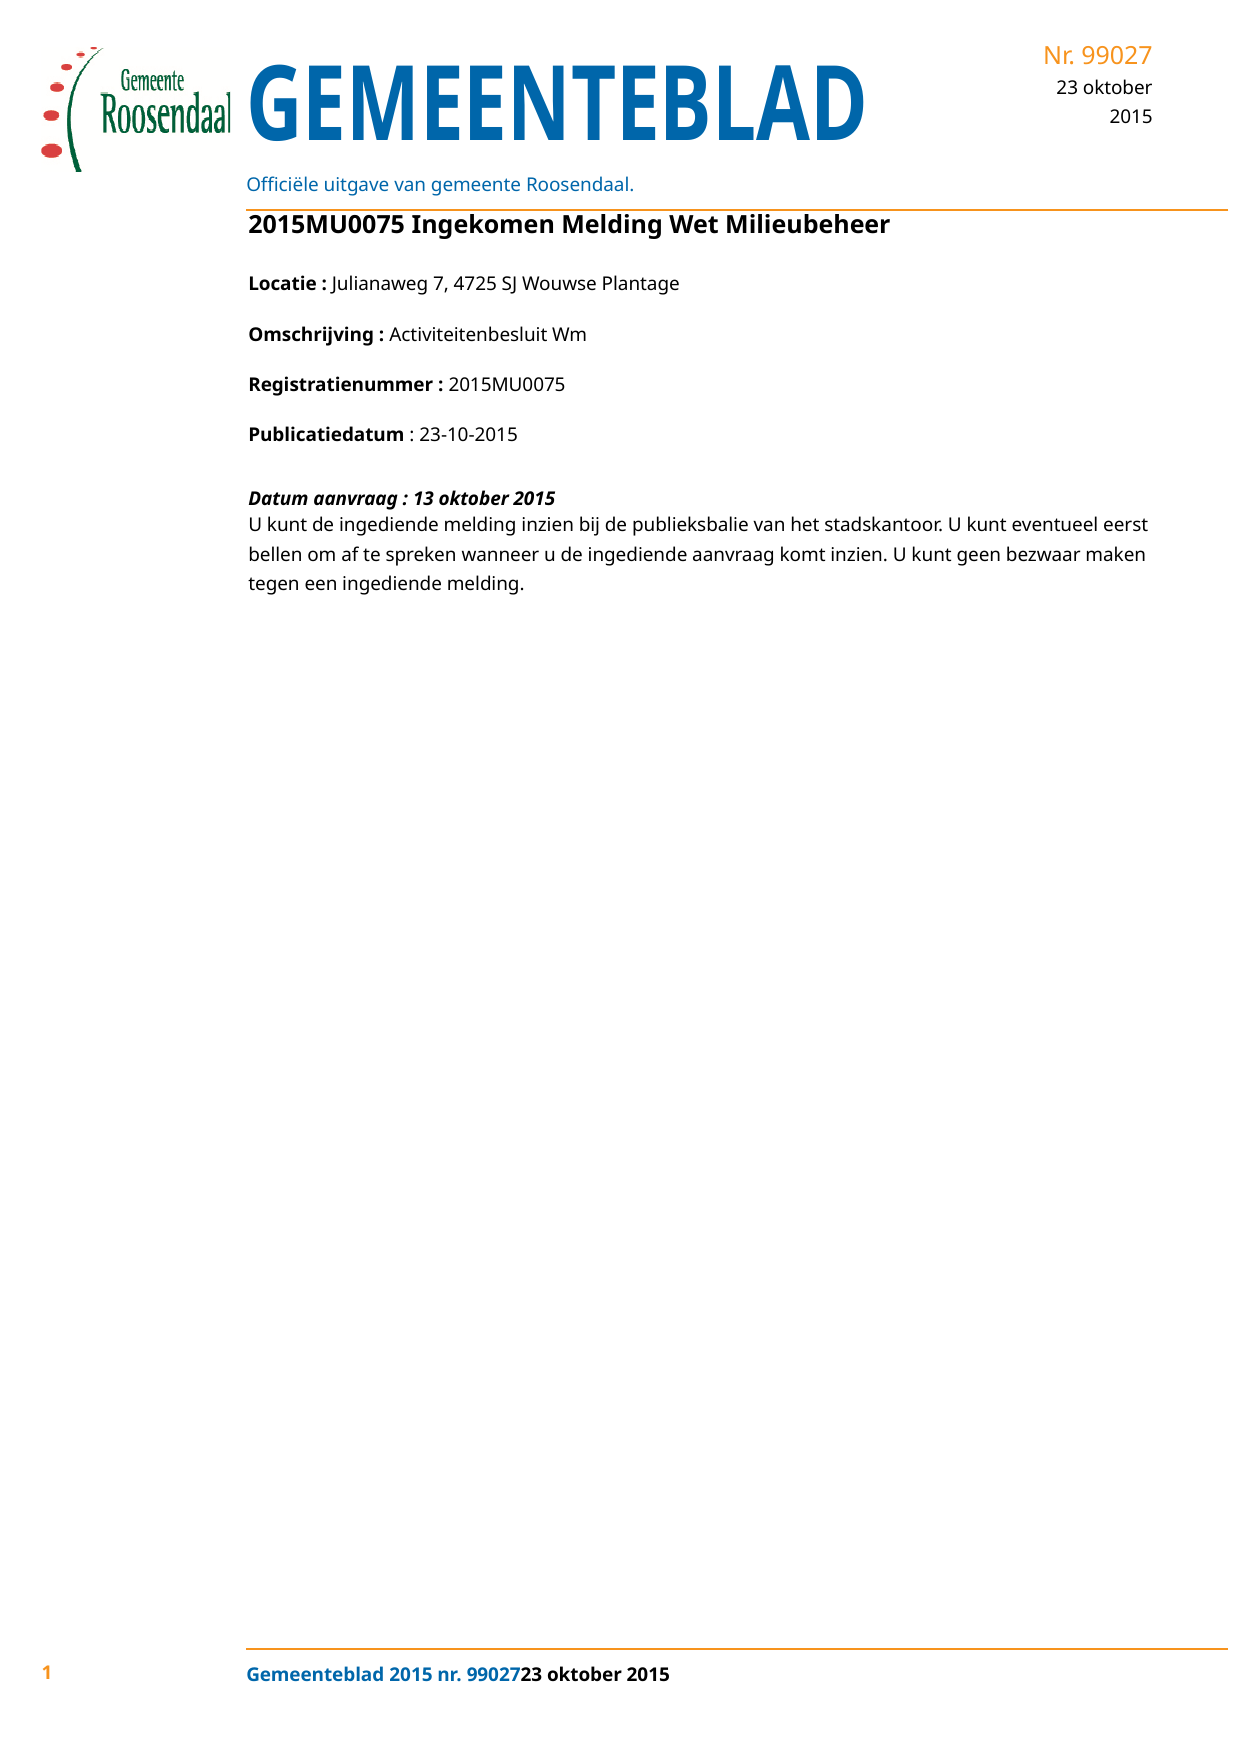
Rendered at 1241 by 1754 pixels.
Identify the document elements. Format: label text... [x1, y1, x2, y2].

text Locatie : Julianaweg 7, 4725 SJ Wouwse Plantage [248, 270, 1152, 296]
picture [41, 47, 231, 172]
text 2015MU0075 Ingekomen Melding Wet Milieubeheer [248, 211, 1152, 241]
text Omschrijving : Activiteitenbesluit Wm [248, 321, 1152, 346]
text Datum aanvraag : 13 oktober 2015 [248, 486, 1152, 511]
text U kunt de ingediende melding inzien bij de publieksbalie van het stadskantoor. U kunt eventueel eerst bellen om af te spreken wanneer u de ingediende aanvraag komt inzien. U kunt geen bezwaar maken tegen een ingediende melding. [248, 511, 1152, 596]
text Publicatiedatum : 23-10-2015 [248, 422, 1152, 447]
text Registratienummer : 2015MU0075 [248, 371, 1152, 397]
